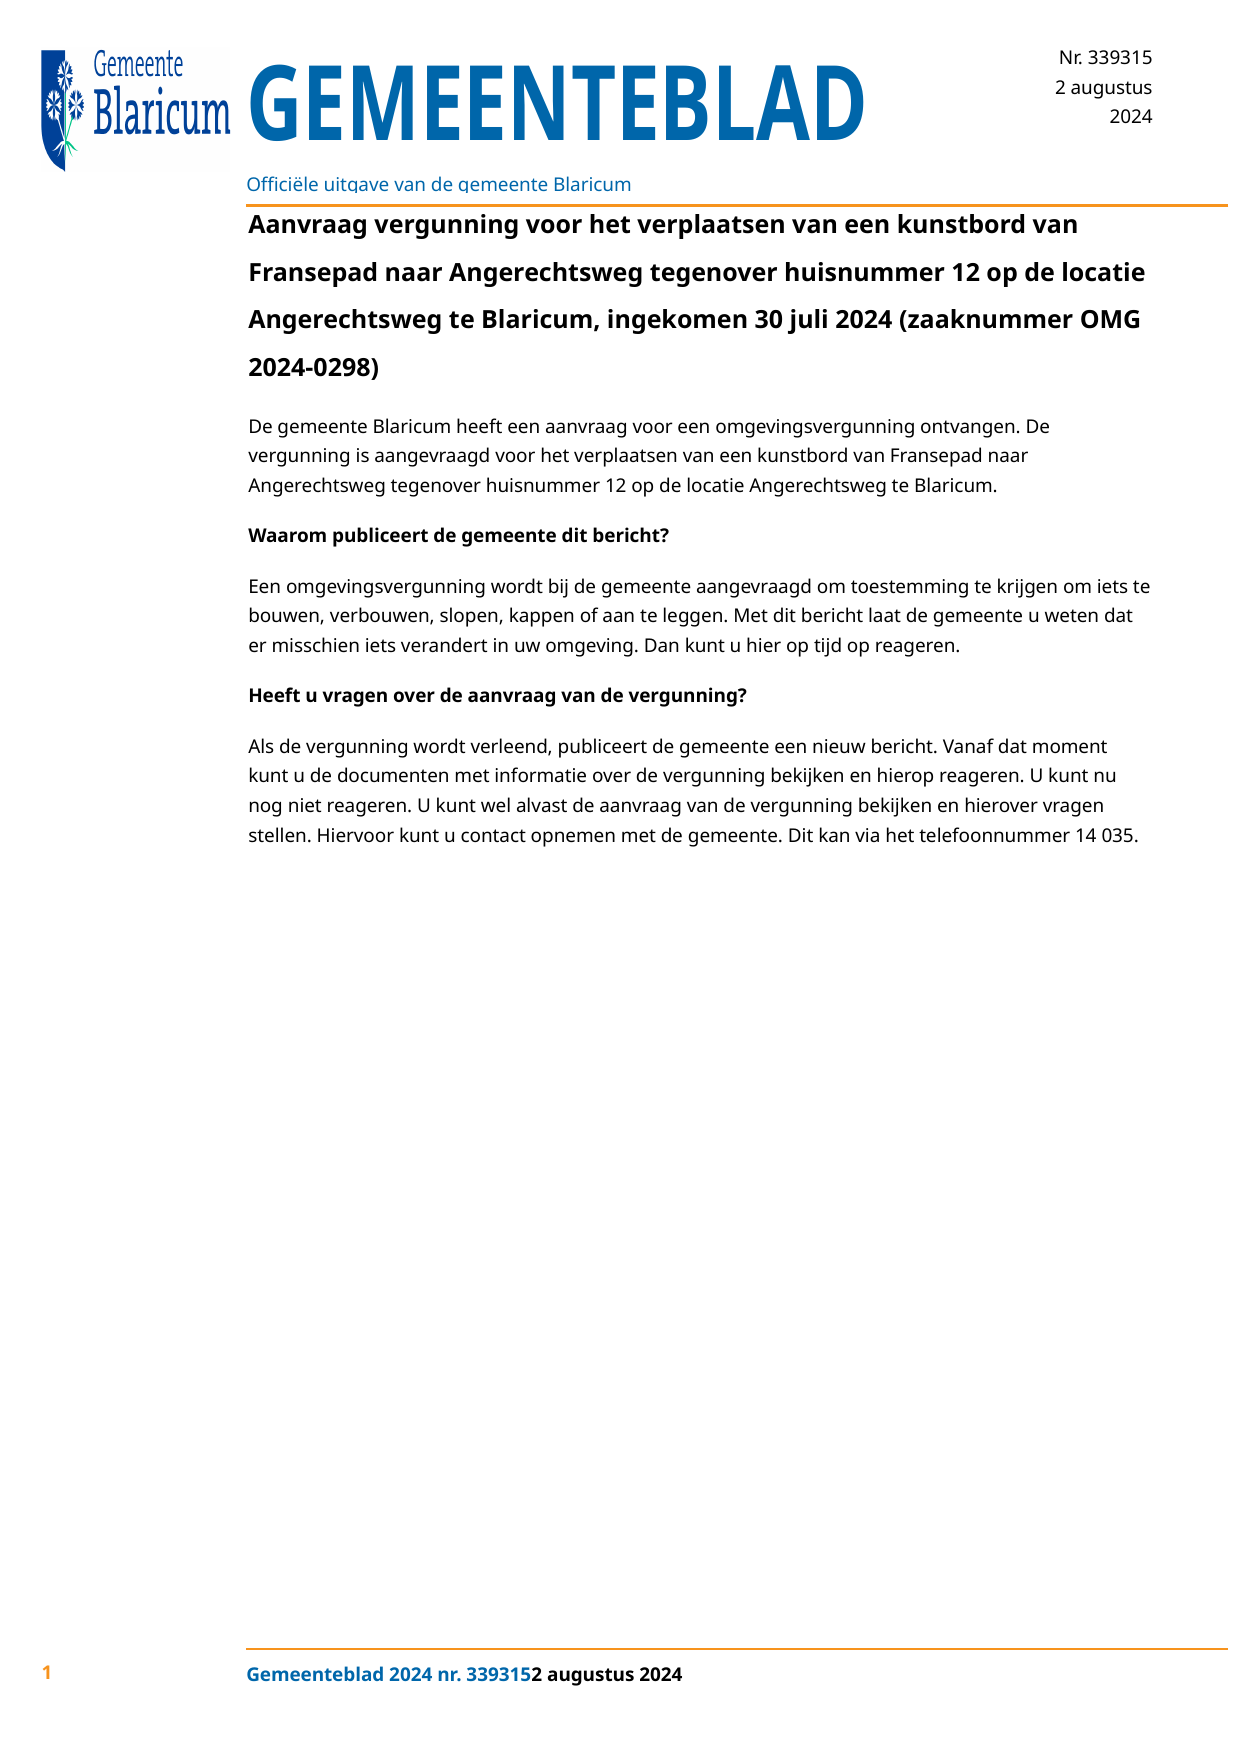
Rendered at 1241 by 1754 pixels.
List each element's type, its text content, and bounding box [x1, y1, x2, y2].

text De gemeente Blaricum heeft een aanvraag voor een omgevingsvergunning ontvangen. De vergunning is aangevraagd voor het verplaatsen van een kunstbord van Fransepad naar Angerechtsweg tegenover huisnummer 12 op de locatie Angerechtsweg te Blaricum. [248, 413, 1152, 498]
text Heeft u vragen over de aanvraag van de vergunning? [248, 683, 1152, 708]
text Een omgevingsvergunning wordt bij de gemeente aangevraagd om toestemming te krijgen om iets te bouwen, verbouwen, slopen, kappen of aan te leggen. Met dit bericht laat de gemeente u weten dat er misschien iets verandert in uw omgeving. Dan kunt u hier op tijd op reageren. [248, 573, 1152, 658]
text Als de vergunning wordt verleend, publiceert de gemeente een nieuw bericht. Vanaf dat moment kunt u de documenten met informatie over de vergunning bekijken en hierop reageren. U kunt nu nog niet reageren. U kunt wel alvast de aanvraag van de vergunning bekijken en hierover vragen stellen. Hiervoor kunt u contact opnemen met de gemeente. Dit kan via het telefoonnummer 14 035. [248, 733, 1152, 848]
picture [41, 47, 231, 172]
text Aanvraag vergunning voor het verplaatsen van een kunstbord van Fransepad naar Angerechtsweg tegenover huisnummer 12 op de locatie Angerechtsweg te Blaricum, ingekomen 30 juli 2024 (zaaknummer OMG 2024-0298) [248, 207, 1152, 384]
text Waarom publiceert de gemeente dit bericht? [248, 523, 1152, 548]
